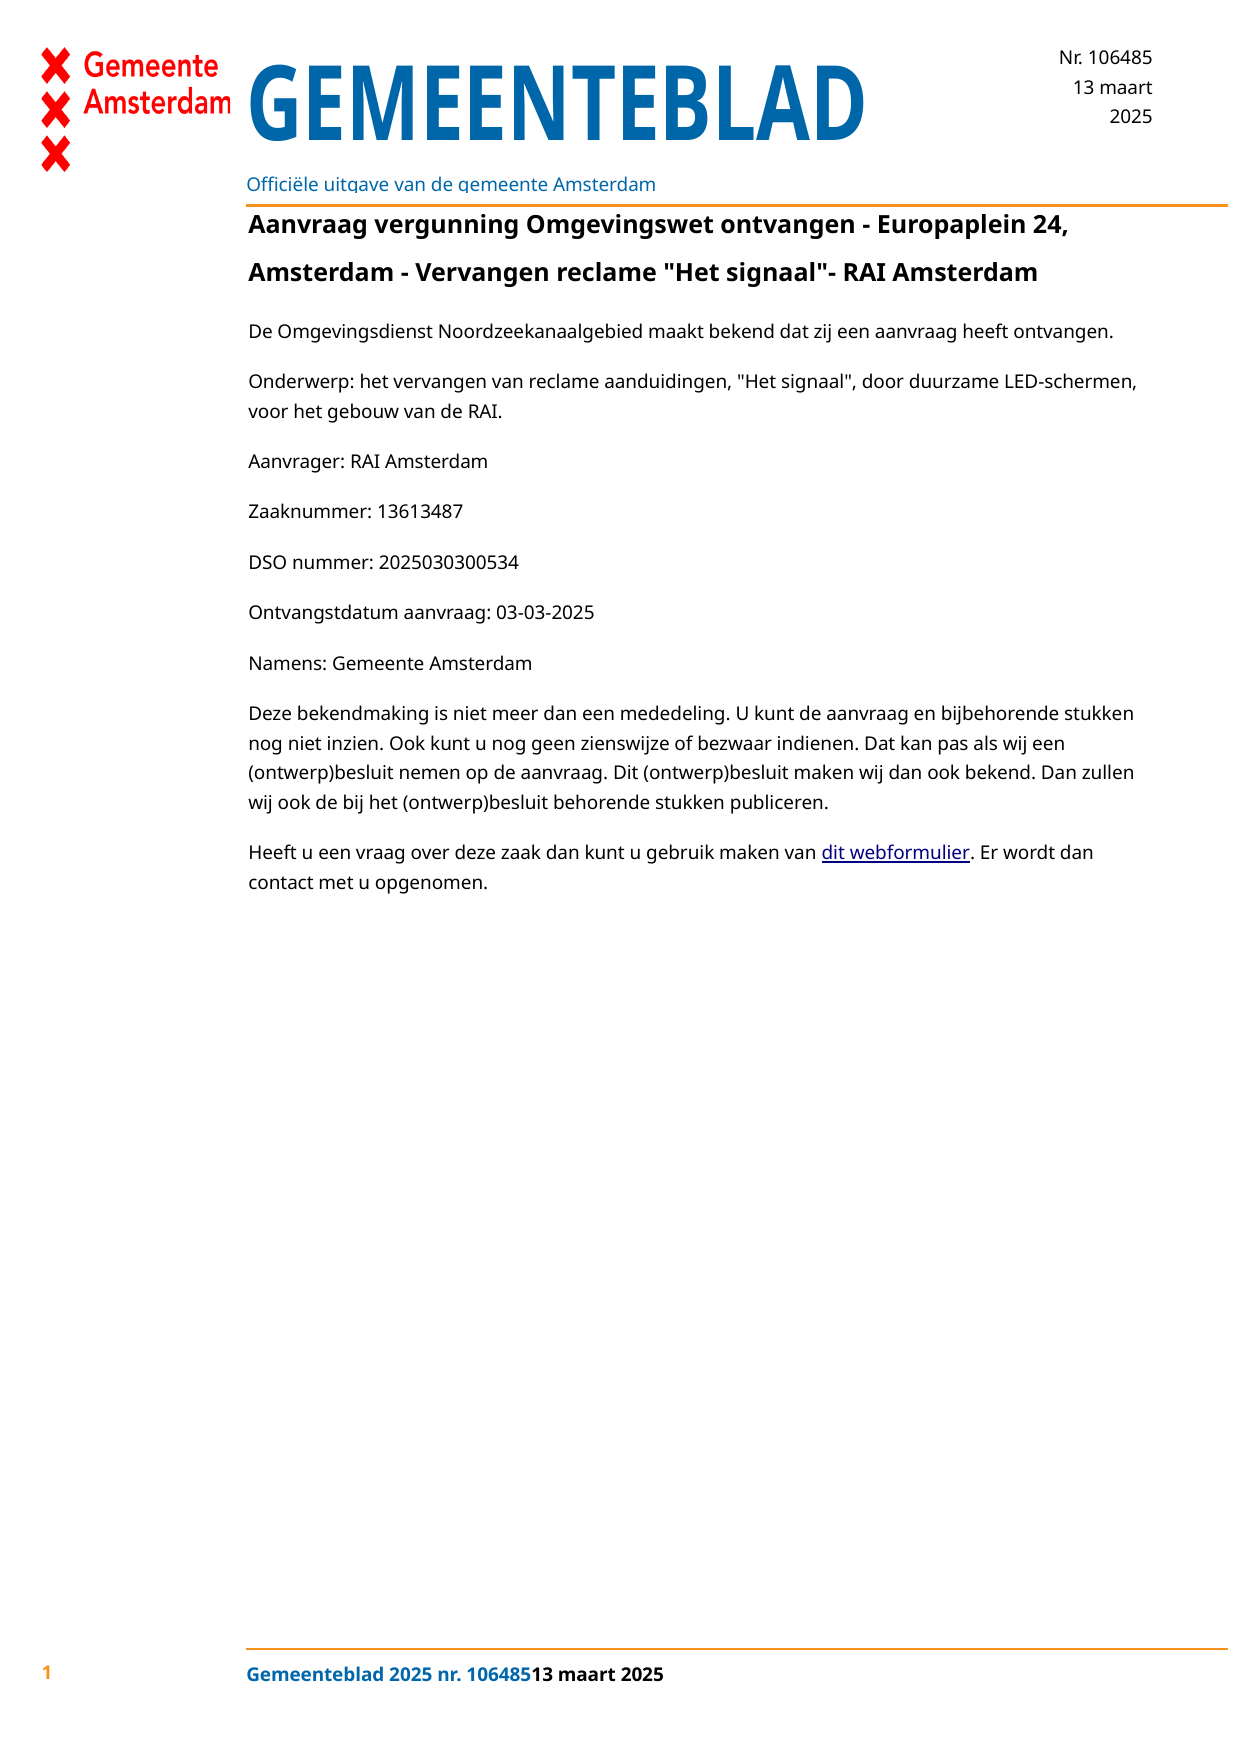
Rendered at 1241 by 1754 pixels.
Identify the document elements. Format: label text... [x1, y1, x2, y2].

picture [41, 47, 231, 172]
text De Omgevingsdienst Noordzeekanaalgebied maakt bekend dat zij een aanvraag heeft ontvangen. [248, 318, 1152, 344]
text Aanvraag vergunning Omgevingswet ontvangen - Europaplein 24, Amsterdam - Vervangen reclame "Het signaal"- RAI Amsterdam [248, 207, 1152, 288]
text Onderwerp: het vervangen van reclame aanduidingen, "Het signaal", door duurzame LED-schermen, voor het gebouw van de RAI. [248, 368, 1152, 424]
text Namens: Gemeente Amsterdam [248, 650, 1152, 676]
text DSO nummer: 2025030300534 [248, 549, 1152, 575]
text Heeft u een vraag over deze zaak dan kunt u gebruik maken van dit webformulier. Er wordt dan contact met u opgenomen. [248, 839, 1152, 895]
text Aanvrager: RAI Amsterdam [248, 448, 1152, 474]
text Ontvangstdatum aanvraag: 03-03-2025 [248, 599, 1152, 625]
text Zaaknummer: 13613487 [248, 499, 1152, 524]
text Deze bekendmaking is niet meer dan een mededeling. U kunt de aanvraag en bijbehorende stukken nog niet inzien. Ook kunt u nog geen zienswijze of bezwaar indienen. Dat kan pas als wij een (ontwerp)besluit nemen op de aanvraag. Dit (ontwerp)besluit maken wij dan ook bekend. Dan zullen wij ook de bij het (ontwerp)besluit behorende stukken publiceren. [248, 700, 1152, 815]
